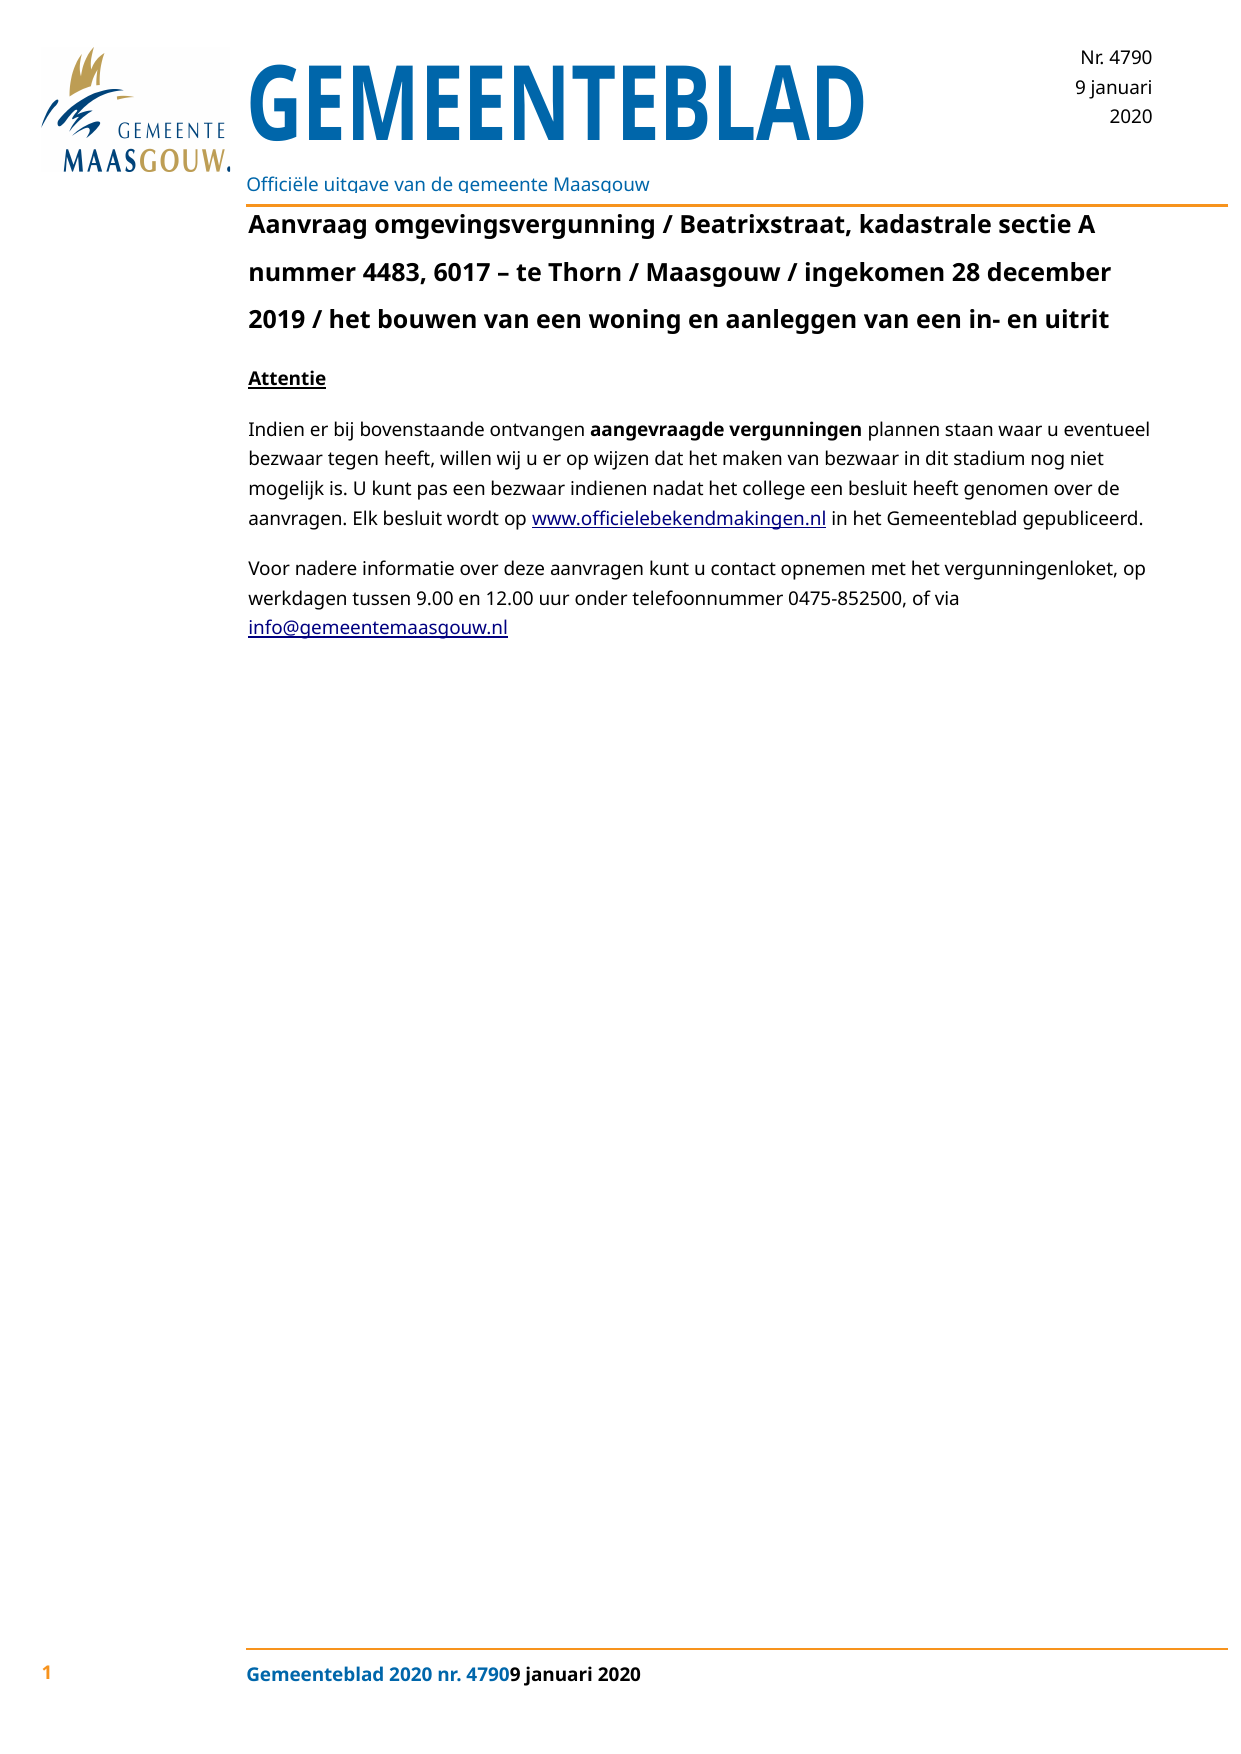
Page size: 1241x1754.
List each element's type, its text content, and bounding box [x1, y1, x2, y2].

text Aanvraag omgevingsvergunning / Beatrixstraat, kadastrale sectie A nummer 4483, 6017 – te Thorn / Maasgouw / ingekomen 28 december 2019 / het bouwen van een woning en aanleggen van een in- en uitrit [248, 207, 1152, 336]
text Attentie [248, 366, 1152, 391]
text Voor nadere informatie over deze aanvragen kunt u contact opnemen met het vergunningenloket, op werkdagen tussen 9.00 en 12.00 uur onder telefoonnummer 0475-852500, of via info@gemeentemaasgouw.nl [248, 555, 1152, 640]
text Indien er bij bovenstaande ontvangen aangevraagde vergunningen plannen staan waar u eventueel bezwaar tegen heeft, willen wij u er op wijzen dat het maken van bezwaar in dit stadium nog niet mogelijk is. U kunt pas een bezwaar indienen nadat het college een besluit heeft genomen over de aanvragen. Elk besluit wordt op www.officielebekendmakingen.nl in het Gemeenteblad gepubliceerd. [248, 416, 1152, 530]
picture [41, 47, 231, 172]
